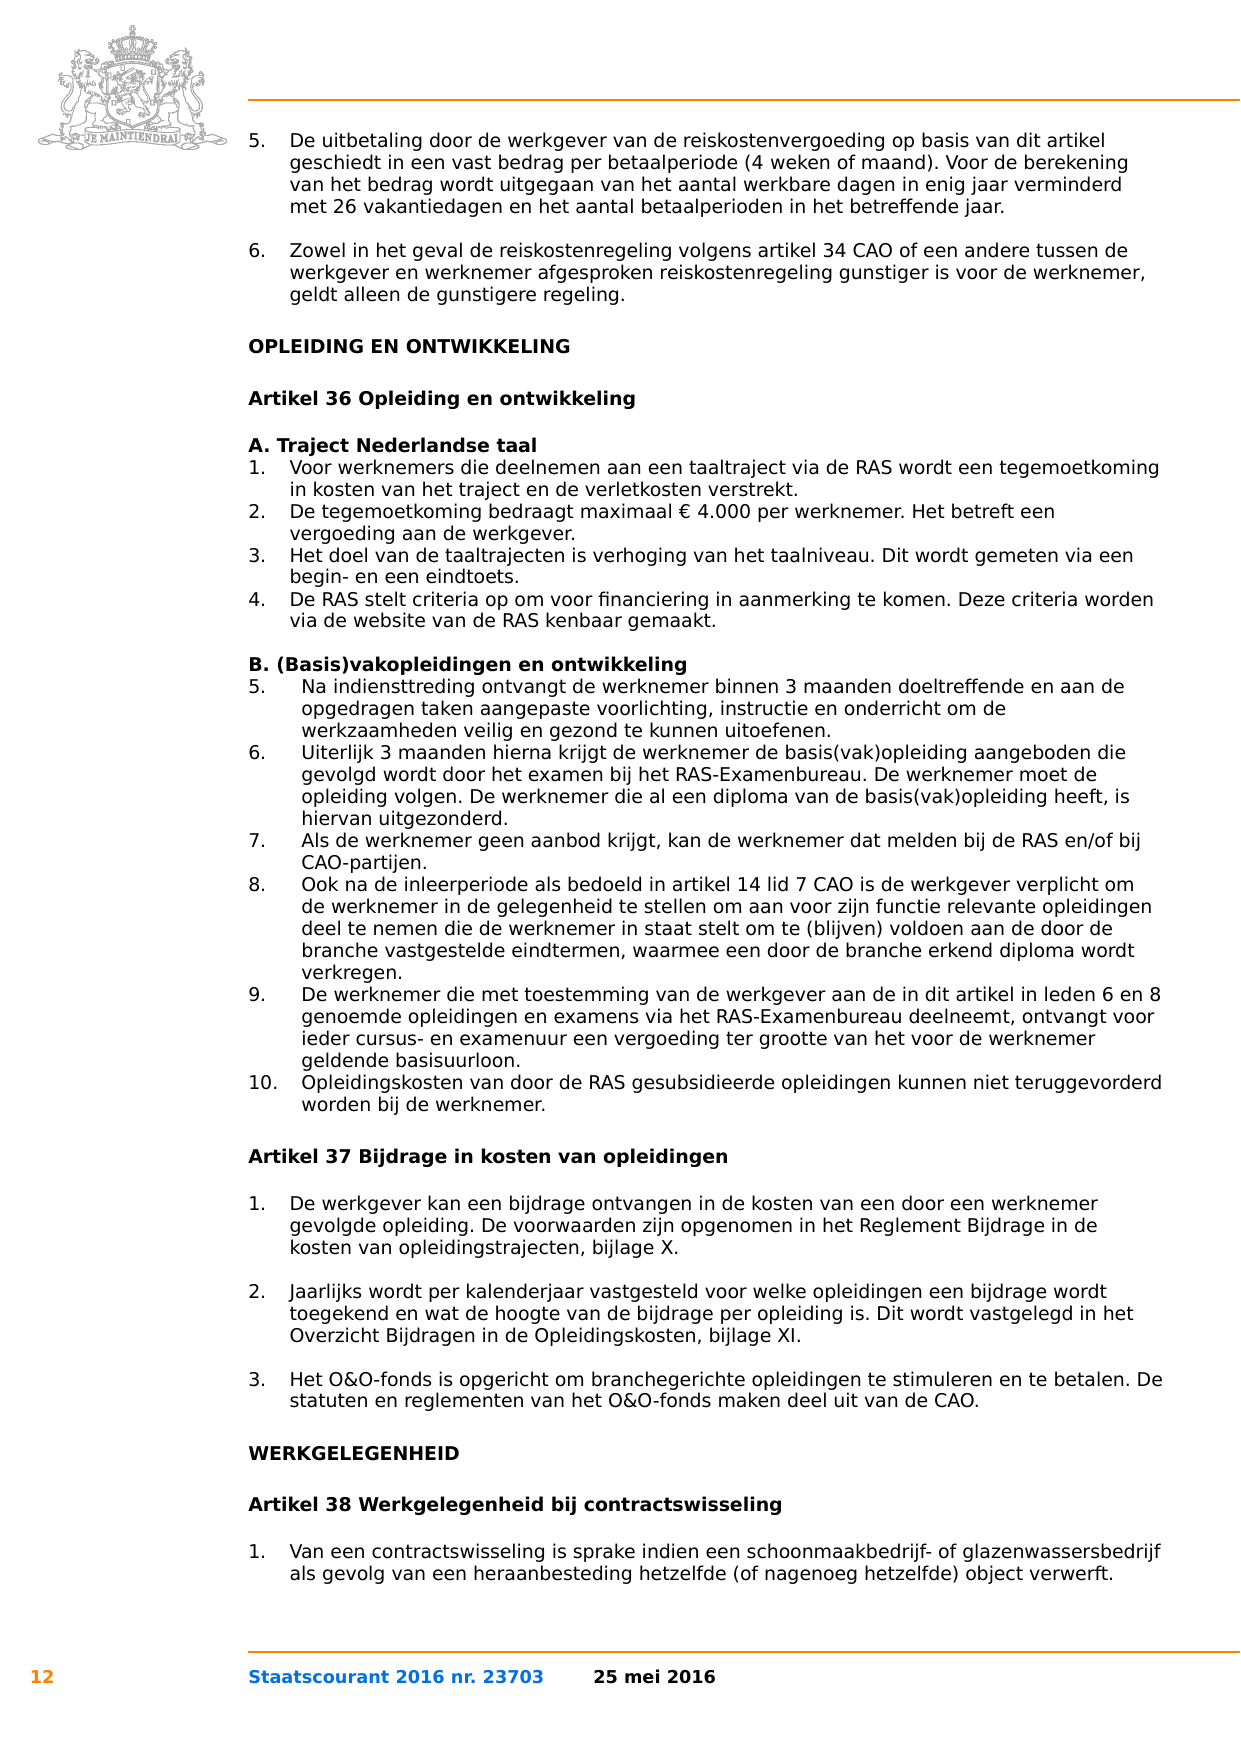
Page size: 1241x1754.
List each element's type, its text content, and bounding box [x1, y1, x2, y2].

text 6. Zowel in het geval de reiskostenregeling volgens artikel 34 CAO of een andere tussen de werkgever en werknemer afgesproken reiskostenregeling gunstiger is voor de werknemer, geldt alleen de gunstigere regeling. [248, 240, 1163, 306]
text 8. Ook na de inleerperiode als bedoeld in artikel 14 lid 7 CAO is de werkgever verplicht om de werknemer in de gelegenheid te stellen om aan voor zijn functie relevante opleidingen deel te nemen die de werknemer in staat stelt om te (blijven) voldoen aan de door de branche vastgestelde eindtermen, waarmee een door de branche erkend diploma wordt verkregen. [248, 874, 1163, 984]
text 6. Uiterlijk 3 maanden hierna krijgt de werknemer de basis(vak)opleiding aangeboden die gevolgd wordt door het examen bij het RAS-Examenbureau. De werknemer moet de opleiding volgen. De werknemer die al een diploma van de basis(vak)opleiding heeft, is hiervan uitgezonderd. [248, 742, 1163, 830]
text 1. De werkgever kan een bijdrage ontvangen in de kosten van een door een werknemer gevolgde opleiding. De voorwaarden zijn opgenomen in het Reglement Bijdrage in de kosten van opleidingstrajecten, bijlage X. [248, 1193, 1163, 1259]
text 7. Als de werknemer geen aanbod krijgt, kan de werknemer dat melden bij de RAS en/of bij CAO-partijen. [248, 830, 1163, 874]
text 3. Het O&O-fonds is opgericht om branchegerichte opleidingen te stimuleren en te betalen. De statuten en reglementen van het O&O-fonds maken deel uit van de CAO. [248, 1368, 1163, 1412]
subtitle WERKGELEGENHEID [248, 1442, 1163, 1464]
text 3. Het doel van de taaltrajecten is verhoging van het taalniveau. Dit wordt gemeten via een begin- en een eindtoets. [248, 544, 1163, 588]
text 5. Na indiensttreding ontvangt de werknemer binnen 3 maanden doeltreffende en aan de opgedragen taken aangepaste voorlichting, instructie en onderricht om de werkzaamheden veilig en gezond te kunnen uitoefenen. [248, 676, 1163, 742]
text 2. De tegemoetkoming bedraagt maximaal € 4.000 per werknemer. Het betreft een vergoeding aan de werkgever. [248, 501, 1163, 544]
subtitle OPLEIDING EN ONTWIKKELING [248, 336, 1163, 358]
subtitle B. (Basis)vakopleidingen en ontwikkeling [248, 654, 1163, 676]
text 5. De uitbetaling door de werkgever van de reiskostenvergoeding op basis van dit artikel geschiedt in een vast bedrag per betaalperiode (4 weken of maand). Voor de berekening van het bedrag wordt uitgegaan van het aantal werkbare dagen in enig jaar verminderd met 26 vakantiedagen en het aantal betaalperioden in het betreffende jaar. [248, 130, 1163, 218]
picture [38, 25, 227, 150]
text 9. De werknemer die met toestemming van de werkgever aan de in dit artikel in leden 6 en 8 genoemde opleidingen en examens via het RAS-Examenbureau deelneemt, ontvangt voor ieder cursus- en examenuur een vergoeding ter grootte van het voor de werknemer geldende basisuurloon. [248, 984, 1163, 1072]
text 1. Voor werknemers die deelnemen aan een taaltraject via de RAS wordt een tegemoetkoming in kosten van het traject en de verletkosten verstrekt. [248, 457, 1163, 501]
subtitle Artikel 38 Werkgelegenheid bij contractswisseling [248, 1494, 1163, 1516]
subtitle A. Traject Nederlandse taal [248, 434, 1163, 457]
subtitle Artikel 36 Opleiding en ontwikkeling [248, 388, 1163, 409]
text 1. Van een contractswisseling is sprake indien een schoonmaakbedrijf- of glazenwassersbedrijf als gevolg van een heraanbesteding hetzelfde (of nagenoeg hetzelfde) object verwerft. [248, 1541, 1163, 1585]
text 4. De RAS stelt criteria op om voor financiering in aanmerking te komen. Deze criteria worden via de website van de RAS kenbaar gemaakt. [248, 588, 1163, 632]
subtitle Artikel 37 Bijdrage in kosten van opleidingen [248, 1146, 1163, 1168]
text 2. Jaarlijks wordt per kalenderjaar vastgesteld voor welke opleidingen een bijdrage wordt toegekend en wat de hoogte van de bijdrage per opleiding is. Dit wordt vastgelegd in het Overzicht Bijdragen in de Opleidingskosten, bijlage XI. [248, 1281, 1163, 1347]
text 10. Opleidingskosten van door de RAS gesubsidieerde opleidingen kunnen niet teruggevorderd worden bij de werknemer. [248, 1072, 1163, 1116]
